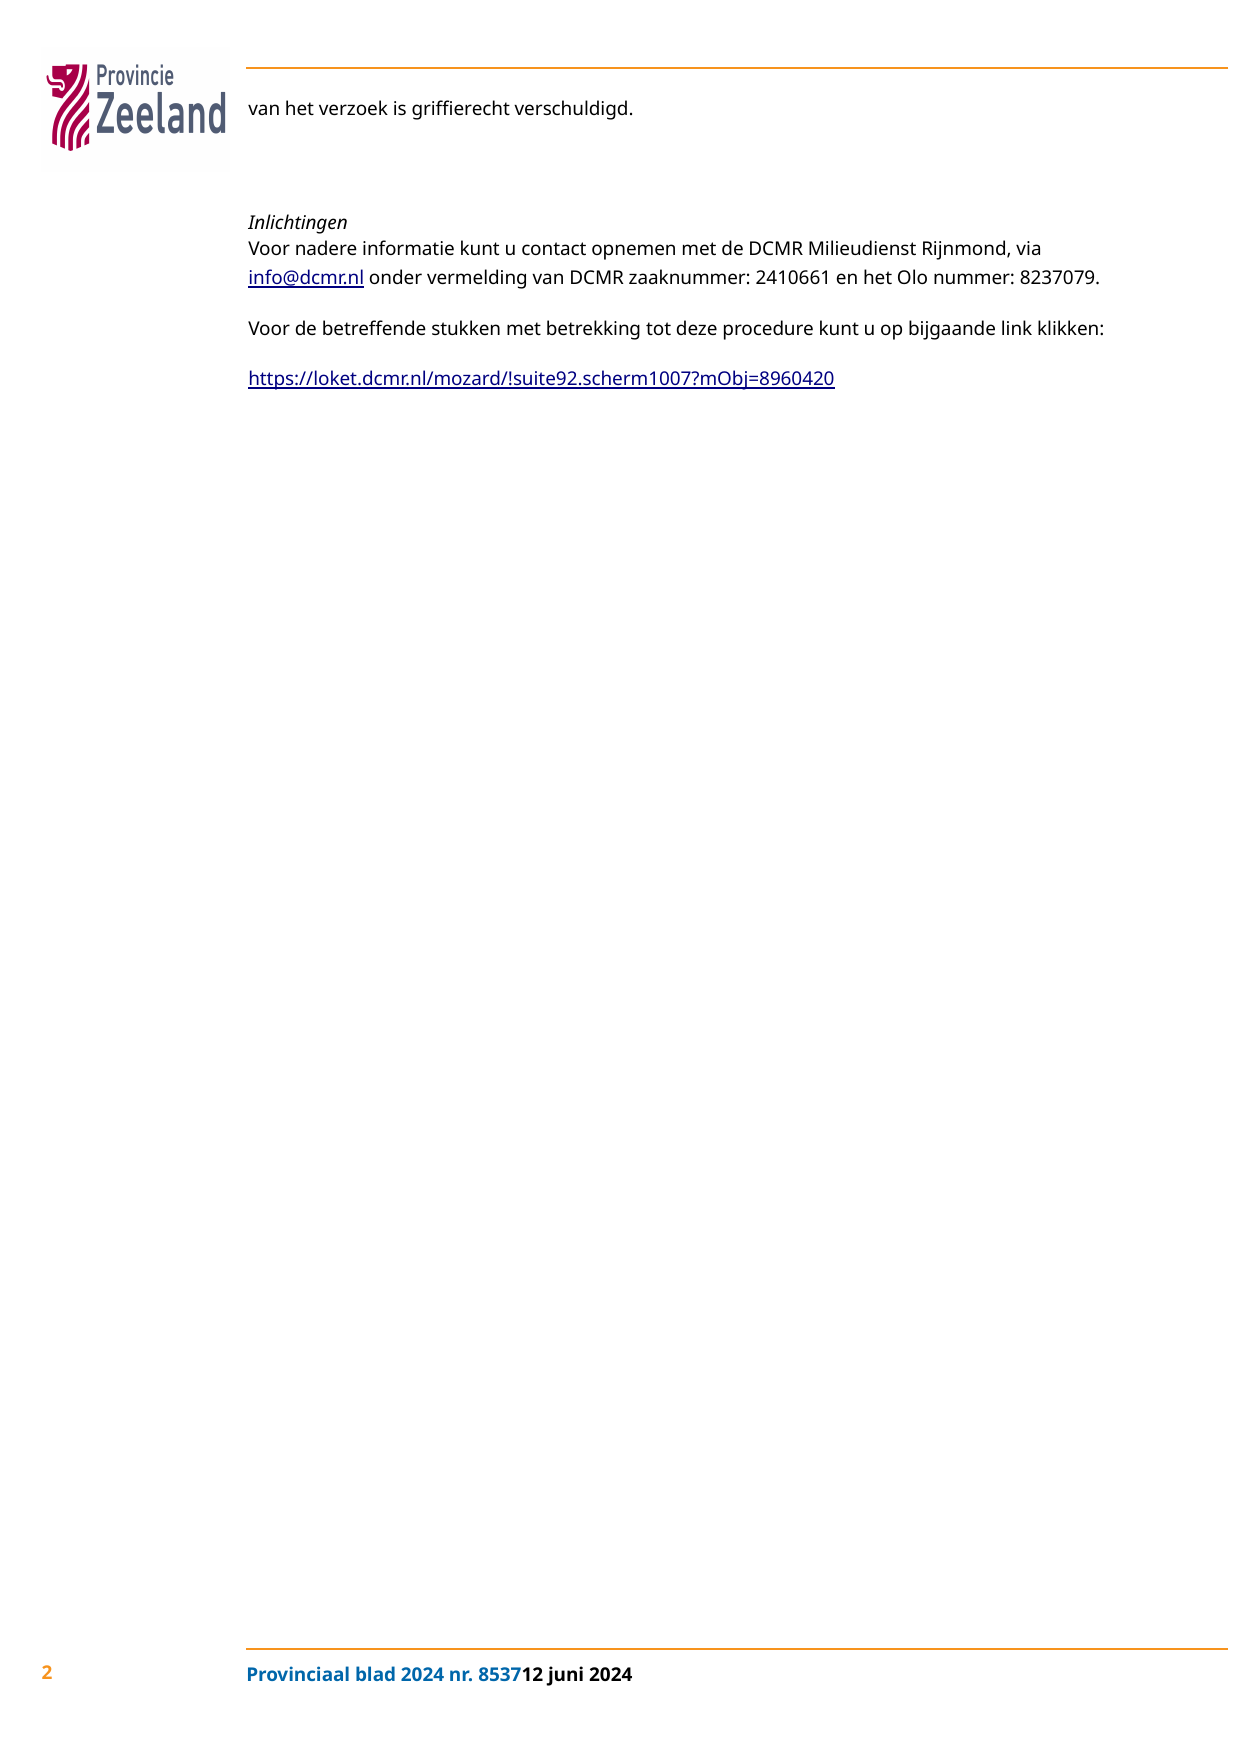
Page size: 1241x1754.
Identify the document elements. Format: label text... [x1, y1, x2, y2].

text Voor de betreffende stukken met betrekking tot deze procedure kunt u op bijgaande link klikken: [248, 315, 1152, 341]
text Voor nadere informatie kunt u contact opnemen met de DCMR Milieudienst Rijnmond, via info@dcmr.nl onder vermelding van DCMR zaaknummer: 2410661 en het Olo nummer: 8237079. [248, 235, 1152, 290]
text Inlichtingen [248, 209, 1152, 235]
text https://loket.dcmr.nl/mozard/!suite92.scherm1007?mObj=8960420 [248, 365, 1152, 391]
picture [41, 47, 231, 172]
text van het verzoek is griffierecht verschuldigd. [248, 95, 1152, 121]
